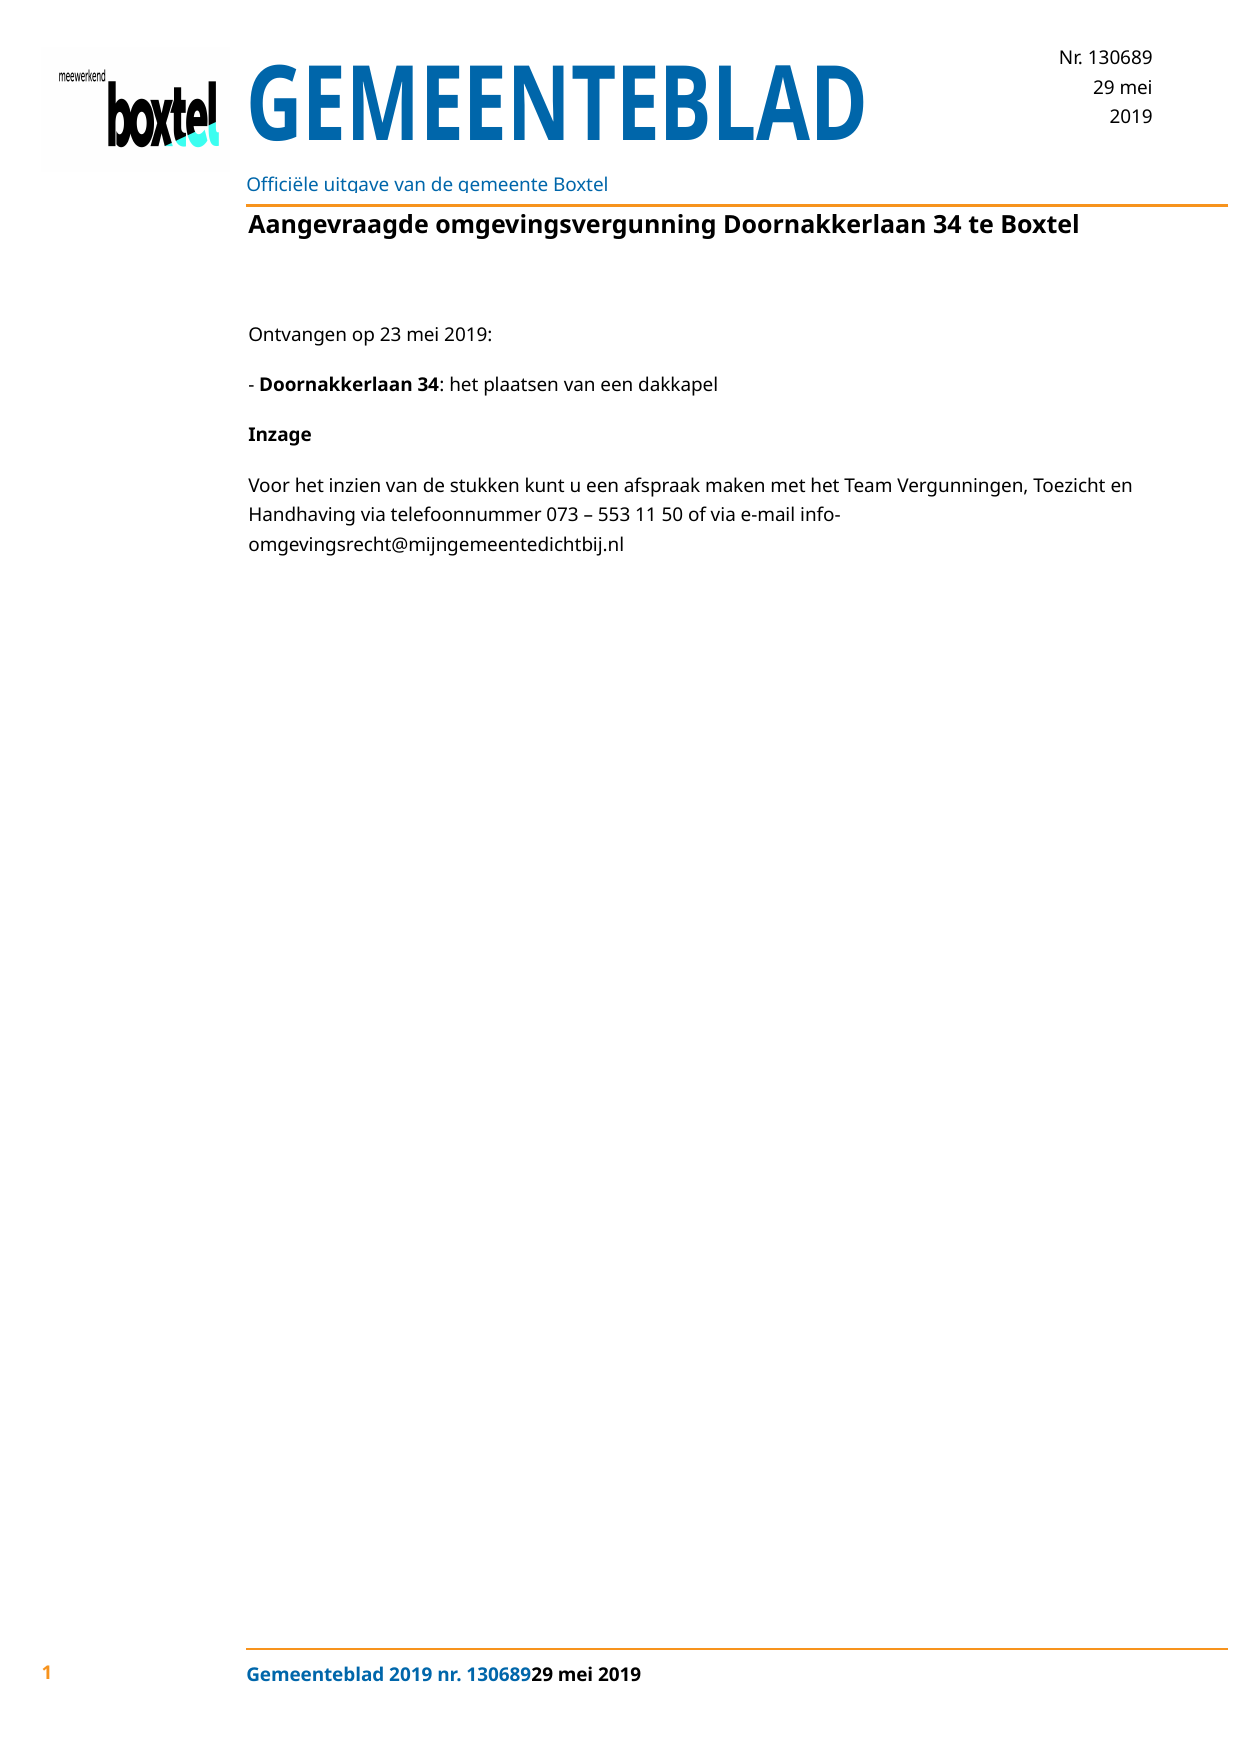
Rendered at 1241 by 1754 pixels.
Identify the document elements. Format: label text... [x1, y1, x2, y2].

text Voor het inzien van de stukken kunt u een afspraak maken met het Team Vergunningen, Toezicht en Handhaving via telefoonnummer 073 – 553 11 50 of via e-mail info-omgevingsrecht@mijngemeentedichtbij.nl [248, 472, 1152, 557]
text Ontvangen op 23 mei 2019: [248, 321, 1152, 346]
picture [41, 47, 231, 172]
text Aangevraagde omgevingsvergunning Doornakkerlaan 34 te Boxtel [248, 207, 1152, 241]
text Inzage [248, 422, 1152, 447]
text - Doornakkerlaan 34: het plaatsen van een dakkapel [248, 371, 1152, 397]
